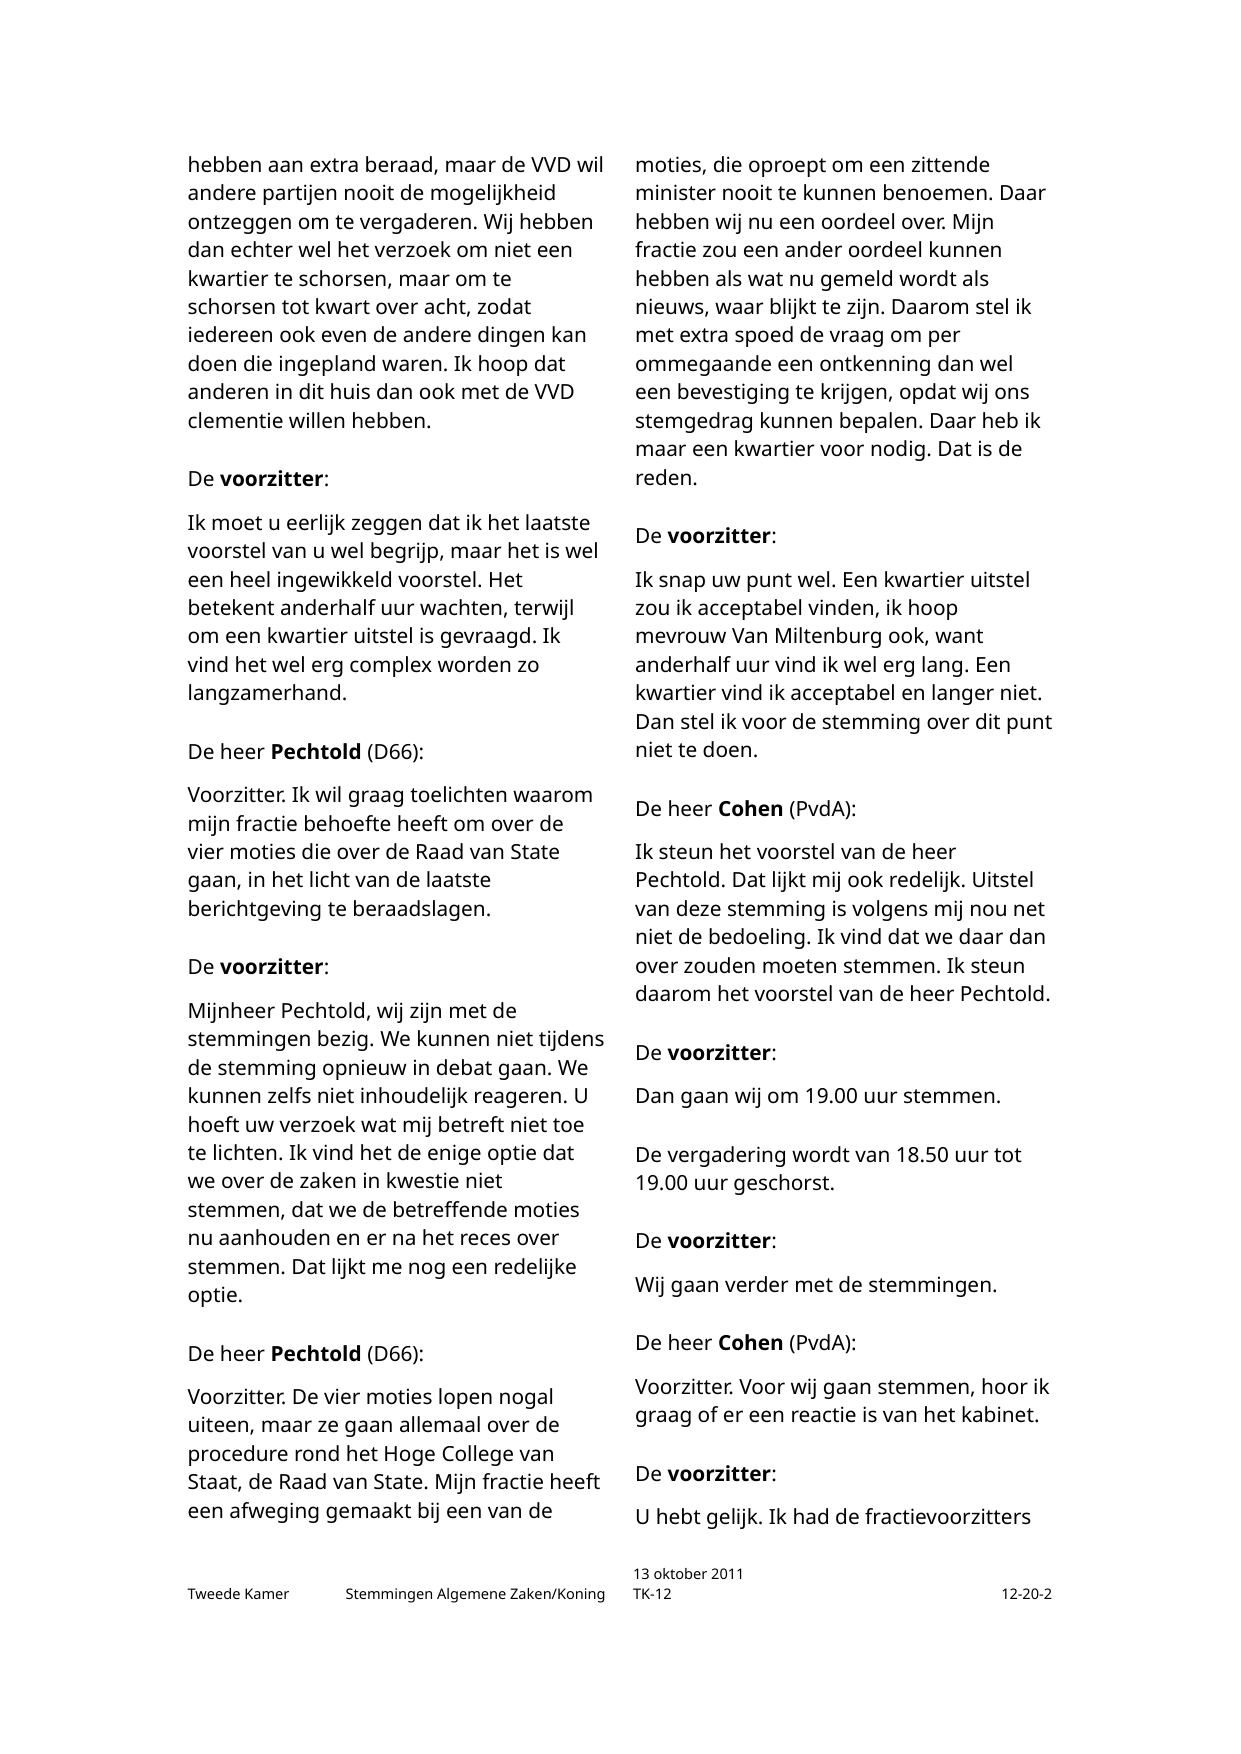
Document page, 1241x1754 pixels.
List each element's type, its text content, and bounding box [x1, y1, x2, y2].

text Mijnheer Pechtold, wij zijn met de stemmingen bezig. We kunnen niet tijdens de stemming opnieuw in debat gaan. We kunnen zelfs niet inhoudelijk reageren. U hoeft uw verzoek wat mij betreft niet toe te lichten. Ik vind het de enige optie dat we over de zaken in kwestie niet stemmen, dat we de betreffende moties nu aanhouden en er na het reces over stemmen. Dat lijkt me nog een redelijke optie. [187, 996, 605, 1309]
text De voorzitter: [635, 521, 1053, 550]
text De voorzitter: [635, 1227, 1053, 1255]
text De heer Cohen (PvdA): [635, 1328, 1053, 1357]
text De heer Pechtold (D66): [187, 1339, 605, 1367]
text hebben aan extra beraad, maar de VVD wil andere partijen nooit de mogelijkheid ontzeggen om te vergaderen. Wij hebben dan echter wel het verzoek om niet een kwartier te schorsen, maar om te schorsen tot kwart over acht, zodat iedereen ook even de andere dingen kan doen die ingepland waren. Ik hoop dat anderen in dit huis dan ook met de VVD clementie willen hebben. [187, 150, 605, 434]
text Voorzitter. Ik wil graag toelichten waarom mijn fractie behoefte heeft om over de vier moties die over de Raad van State gaan, in het licht van de laatste berichtgeving te beraadslagen. [187, 780, 605, 922]
text Voorzitter. Voor wij gaan stemmen, hoor ik graag of er een reactie is van het kabinet. [635, 1372, 1053, 1429]
text Ik snap uw punt wel. Een kwartier uitstel zou ik acceptabel vinden, ik hoop mevrouw Van Miltenburg ook, want anderhalf uur vind ik wel erg lang. Een kwartier vind ik acceptabel en langer niet. Dan stel ik voor de stemming over dit punt niet te doen. [635, 565, 1053, 764]
text Voorzitter. De vier moties lopen nogal uiteen, maar ze gaan allemaal over de procedure rond het Hoge College van Staat, de Raad van State. Mijn fractie heeft een afweging gemaakt bij een van de [187, 1382, 605, 1524]
text De heer Cohen (PvdA): [635, 794, 1053, 822]
text De voorzitter: [635, 1038, 1053, 1066]
text De voorzitter: [635, 1459, 1053, 1487]
text De voorzitter: [187, 952, 605, 981]
text U hebt gelijk. Ik had de fractievoorzitters [635, 1502, 1053, 1531]
text De vergadering wordt van 18.50 uur tot 19.00 uur geschorst. [635, 1140, 1053, 1197]
text Wij gaan verder met de stemmingen. [635, 1270, 1053, 1298]
text Ik steun het voorstel van de heer Pechtold. Dat lijkt mij ook redelijk. Uitstel van deze stemming is volgens mij nou net niet de bedoeling. Ik vind dat we daar dan over zouden moeten stemmen. Ik steun daarom het voorstel van de heer Pechtold. [635, 837, 1053, 1008]
text De voorzitter: [187, 464, 605, 493]
text moties, die oproept om een zittende minister nooit te kunnen benoemen. Daar hebben wij nu een oordeel over. Mijn fractie zou een ander oordeel kunnen hebben als wat nu gemeld wordt als nieuws, waar blijkt te zijn. Daarom stel ik met extra spoed de vraag om per ommegaande een ontkenning dan wel een bevestiging te krijgen, opdat wij ons stemgedrag kunnen bepalen. Daar heb ik maar een kwartier voor nodig. Dat is de reden. [635, 150, 1053, 491]
text Dan gaan wij om 19.00 uur stemmen. [635, 1081, 1053, 1110]
text De heer Pechtold (D66): [187, 737, 605, 765]
text Ik moet u eerlijk zeggen dat ik het laatste voorstel van u wel begrijp, maar het is wel een heel ingewikkeld voorstel. Het betekent anderhalf uur wachten, terwijl om een kwartier uitstel is gevraagd. Ik vind het wel erg complex worden zo langzamerhand. [187, 508, 605, 707]
